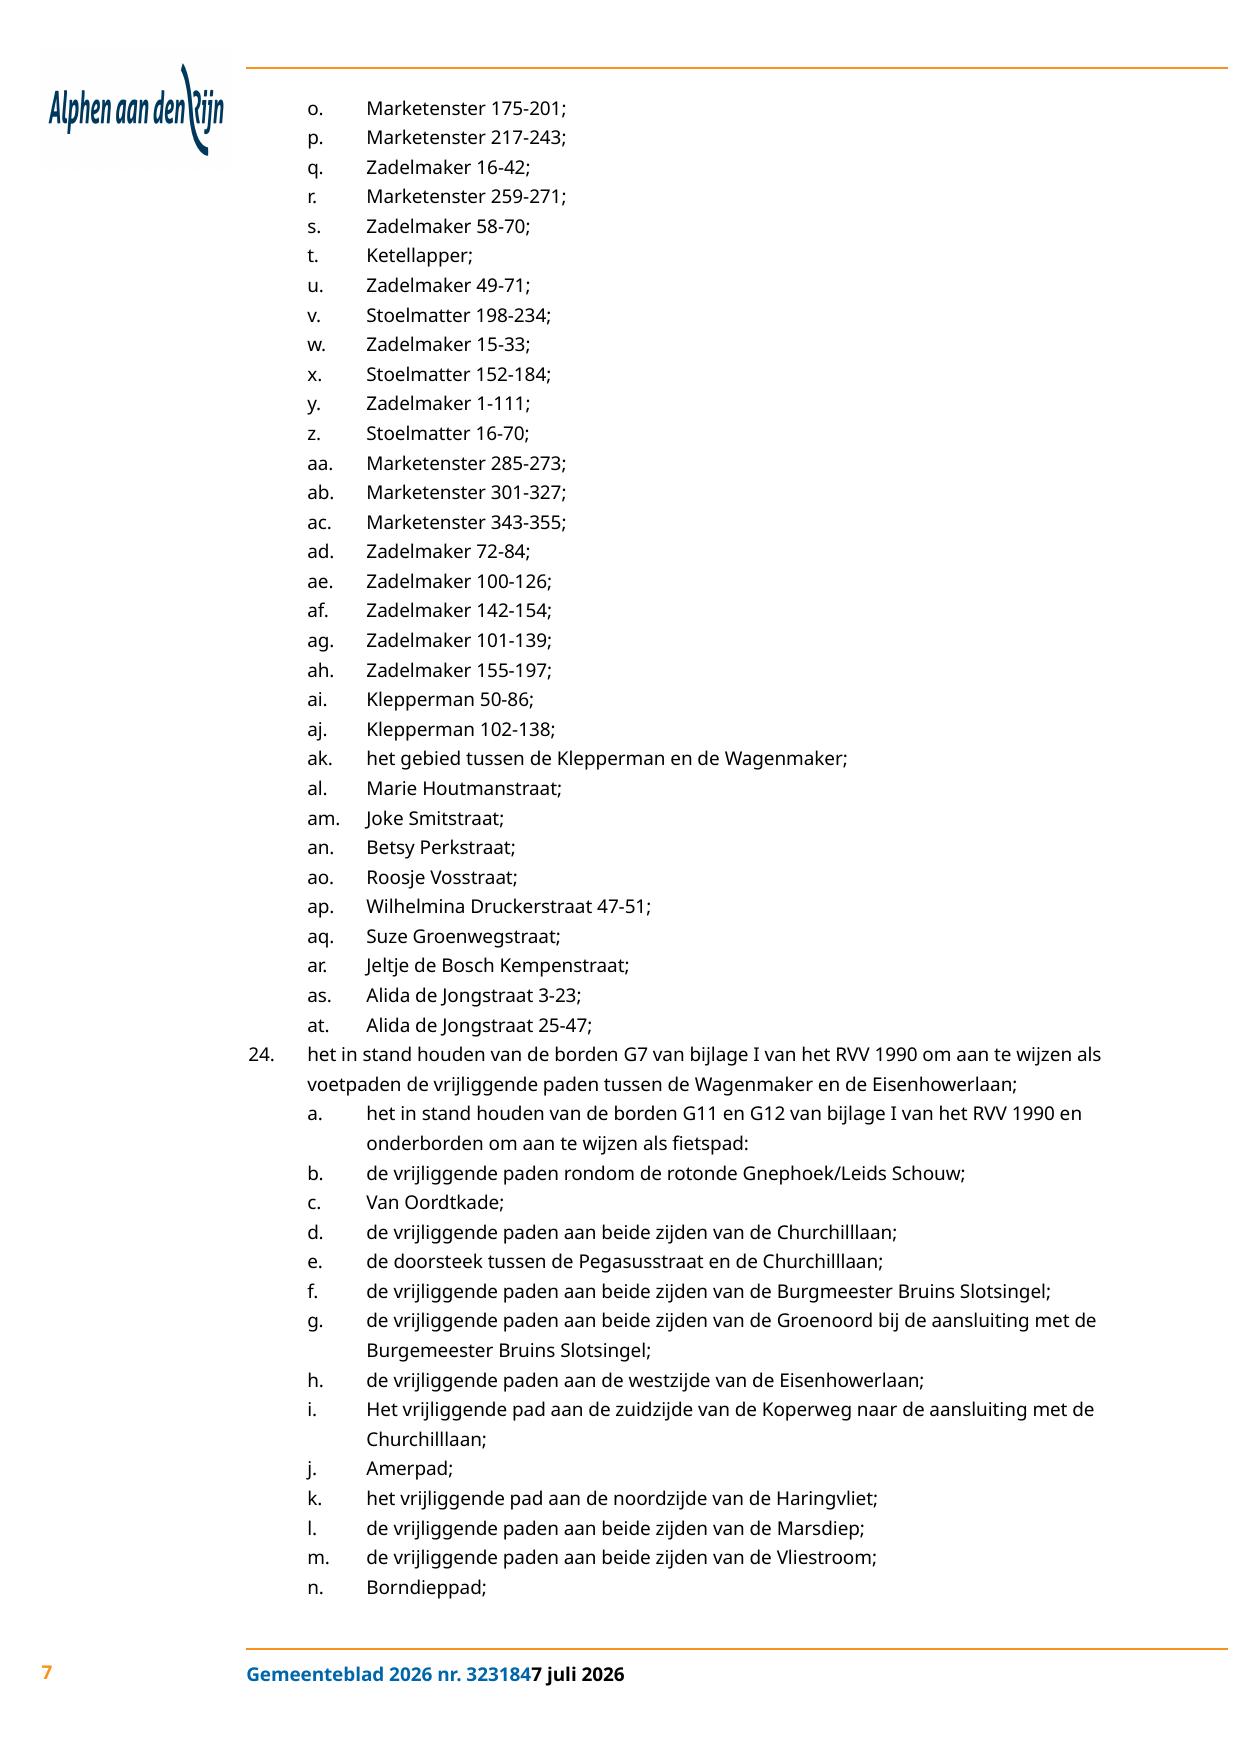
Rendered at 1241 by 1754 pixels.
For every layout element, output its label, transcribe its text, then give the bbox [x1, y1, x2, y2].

list de vrijliggende paden aan de westzijde van de Eisenhowerlaan; [307, 1367, 1152, 1393]
list Zadelmaker 72-84; [307, 538, 1152, 564]
list het in stand houden van de borden G11 en G12 van bijlage I van het RVV 1990 en onderborden om aan te wijzen als fietspad: [307, 1101, 1152, 1156]
list Marketenster 175-201; [307, 95, 1152, 121]
list Alida de Jongstraat 25-47; [307, 1012, 1152, 1038]
list Klepperman 102-138; [307, 716, 1152, 742]
list Betsy Perkstraat; [307, 834, 1152, 860]
list Borndieppad; [307, 1574, 1152, 1600]
list Suze Groenwegstraat; [307, 923, 1152, 949]
list Stoelmatter 152-184; [307, 361, 1152, 387]
list de vrijliggende paden aan beide zijden van de Vliestroom; [307, 1544, 1152, 1570]
list Zadelmaker 16-42; [307, 154, 1152, 180]
list Wilhelmina Druckerstraat 47-51; [307, 893, 1152, 919]
list Stoelmatter 16-70; [307, 420, 1152, 446]
list Marketenster 217-243; [307, 124, 1152, 150]
list Marketenster 259-271; [307, 183, 1152, 209]
list Amerpad; [307, 1456, 1152, 1481]
list de vrijliggende paden aan beide zijden van de Groenoord bij de aansluiting met de Burgemeester Bruins Slotsingel; [307, 1308, 1152, 1363]
list de vrijliggende paden aan beide zijden van de Churchilllaan; [307, 1219, 1152, 1245]
list Marketenster 343-355; [307, 509, 1152, 535]
list het gebied tussen de Klepperman en de Wagenmaker; [307, 746, 1152, 771]
list Joke Smitstraat; [307, 805, 1152, 831]
picture [41, 47, 231, 172]
list het vrijliggende pad aan de noordzijde van de Haringvliet; [307, 1485, 1152, 1511]
list Jeltje de Bosch Kempenstraat; [307, 953, 1152, 978]
list Marie Houtmanstraat; [307, 775, 1152, 801]
list Zadelmaker 58-70; [307, 213, 1152, 239]
list Van Oordtkade; [307, 1189, 1152, 1215]
list het in stand houden van de borden G7 van bijlage I van het RVV 1990 om aan te wijzen als voetpaden de vrijliggende paden tussen de Wagenmaker en de Eisenhowerlaan; [248, 1041, 1152, 1097]
list Ketellapper; [307, 243, 1152, 268]
list de vrijliggende paden aan beide zijden van de Marsdiep; [307, 1515, 1152, 1541]
list Zadelmaker 15-33; [307, 331, 1152, 357]
list Zadelmaker 1-111; [307, 391, 1152, 416]
list Alida de Jongstraat 3-23; [307, 982, 1152, 1008]
list de vrijliggende paden aan beide zijden van de Burgmeester Bruins Slotsingel; [307, 1278, 1152, 1304]
list de doorsteek tussen de Pegasusstraat en de Churchilllaan; [307, 1248, 1152, 1274]
list Roosje Vosstraat; [307, 864, 1152, 890]
list Zadelmaker 49-71; [307, 272, 1152, 298]
list Stoelmatter 198-234; [307, 302, 1152, 328]
list de vrijliggende paden rondom de rotonde Gnephoek/Leids Schouw; [307, 1160, 1152, 1186]
list Zadelmaker 100-126; [307, 568, 1152, 594]
list Zadelmaker 155-197; [307, 657, 1152, 683]
list Het vrijliggende pad aan de zuidzijde van de Koperweg naar de aansluiting met de Churchilllaan; [307, 1396, 1152, 1452]
list Marketenster 285-273; [307, 450, 1152, 476]
list Klepperman 50-86; [307, 686, 1152, 712]
list Marketenster 301-327; [307, 479, 1152, 505]
list Zadelmaker 101-139; [307, 627, 1152, 653]
list Zadelmaker 142-154; [307, 598, 1152, 623]
